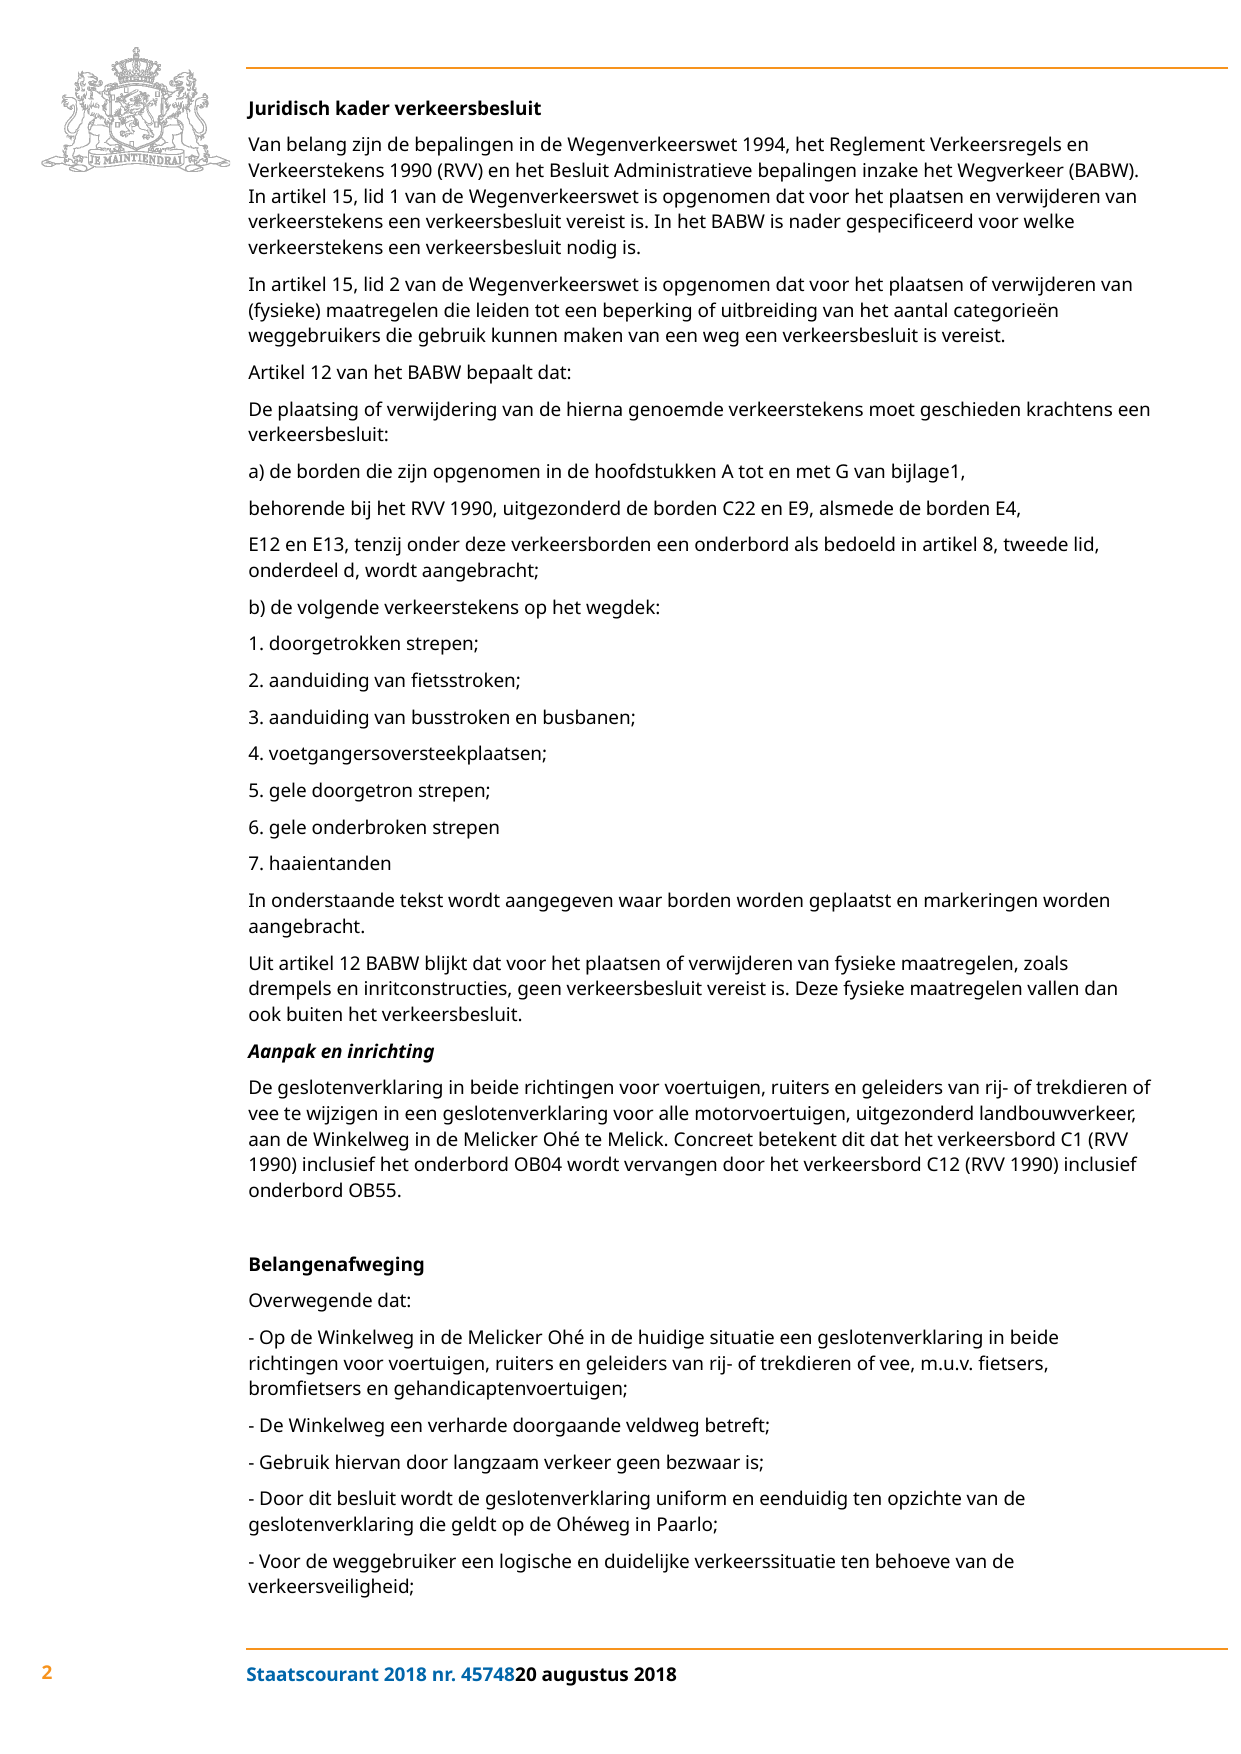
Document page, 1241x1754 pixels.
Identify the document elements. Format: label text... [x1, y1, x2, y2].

text 5. gele doorgetron strepen; [248, 777, 1152, 803]
text 1. doorgetrokken strepen; [248, 631, 1152, 656]
text In artikel 15, lid 2 van de Wegenverkeerswet is opgenomen dat voor het plaatsen of verwijderen van (fysieke) maatregelen die leiden tot een beperking of uitbreiding van het aantal categorieën weggebruikers die gebruik kunnen maken van een weg een verkeersbesluit is vereist. [248, 271, 1152, 348]
text 3. aanduiding van busstroken en busbanen; [248, 704, 1152, 730]
text - Door dit besluit wordt de geslotenverklaring uniform en eenduidig ten opzichte van de geslotenverklaring die geldt op de Ohéweg in Paarlo; [248, 1486, 1152, 1537]
text - Gebruik hiervan door langzaam verkeer geen bezwaar is; [248, 1449, 1152, 1474]
text - De Winkelweg een verharde doorgaande veldweg betreft; [248, 1412, 1152, 1438]
text Uit artikel 12 BABW blijkt dat voor het plaatsen of verwijderen van fysieke maatregelen, zoals drempels en inritconstructies, geen verkeersbesluit vereist is. Deze fysieke maatregelen vallen dan ook buiten het verkeersbesluit. [248, 950, 1152, 1027]
text Aanpak en inrichting [248, 1038, 1152, 1063]
text Artikel 12 van het BABW bepaalt dat: [248, 359, 1152, 385]
text De plaatsing of verwijdering van de hierna genoemde verkeerstekens moet geschieden krachtens een verkeersbesluit: [248, 396, 1152, 447]
text b) de volgende verkeerstekens op het wegdek: [248, 594, 1152, 620]
text E12 en E13, tenzij onder deze verkeersborden een onderbord als bedoeld in artikel 8, tweede lid, onderdeel d, wordt aangebracht; [248, 532, 1152, 583]
text 4. voetgangersoversteekplaatsen; [248, 741, 1152, 766]
text Juridisch kader verkeersbesluit [248, 95, 1152, 121]
text behorende bij het RVV 1990, uitgezonderd de borden C22 en E9, alsmede de borden E4, [248, 495, 1152, 521]
picture [41, 47, 231, 172]
text Van belang zijn de bepalingen in de Wegenverkeerswet 1994, het Reglement Verkeersregels en Verkeerstekens 1990 (RVV) en het Besluit Administratieve bepalingen inzake het Wegverkeer (BABW). In artikel 15, lid 1 van de Wegenverkeerswet is opgenomen dat voor het plaatsen en verwijderen van verkeerstekens een verkeersbesluit vereist is. In het BABW is nader gespecificeerd voor welke verkeerstekens een verkeersbesluit nodig is. [248, 131, 1152, 260]
text 7. haaientanden [248, 851, 1152, 876]
text Overwegende dat: [248, 1287, 1152, 1313]
text In onderstaande tekst wordt aangegeven waar borden worden geplaatst en markeringen worden aangebracht. [248, 887, 1152, 939]
text a) de borden die zijn opgenomen in de hoofdstukken A tot en met G van bijlage1, [248, 458, 1152, 484]
text 2. aanduiding van fietsstroken; [248, 667, 1152, 693]
text Belangenafweging [248, 1251, 1152, 1276]
text - Voor de weggebruiker een logische en duidelijke verkeerssituatie ten behoeve van de verkeersveiligheid; [248, 1548, 1152, 1599]
text - Op de Winkelweg in de Melicker Ohé in de huidige situatie een geslotenverklaring in beide richtingen voor voertuigen, ruiters en geleiders van rij- of trekdieren of vee, m.u.v. fietsers, bromfietsers en gehandicaptenvoertuigen; [248, 1324, 1152, 1401]
text De geslotenverklaring in beide richtingen voor voertuigen, ruiters en geleiders van rij- of trekdieren of vee te wijzigen in een geslotenverklaring voor alle motorvoertuigen, uitgezonderd landbouwverkeer, aan de Winkelweg in de Melicker Ohé te Melick. Concreet betekent dit dat het verkeersbord C1 (RVV 1990) inclusief het onderbord OB04 wordt vervangen door het verkeersbord C12 (RVV 1990) inclusief onderbord OB55. [248, 1074, 1152, 1203]
text 6. gele onderbroken strepen [248, 814, 1152, 840]
